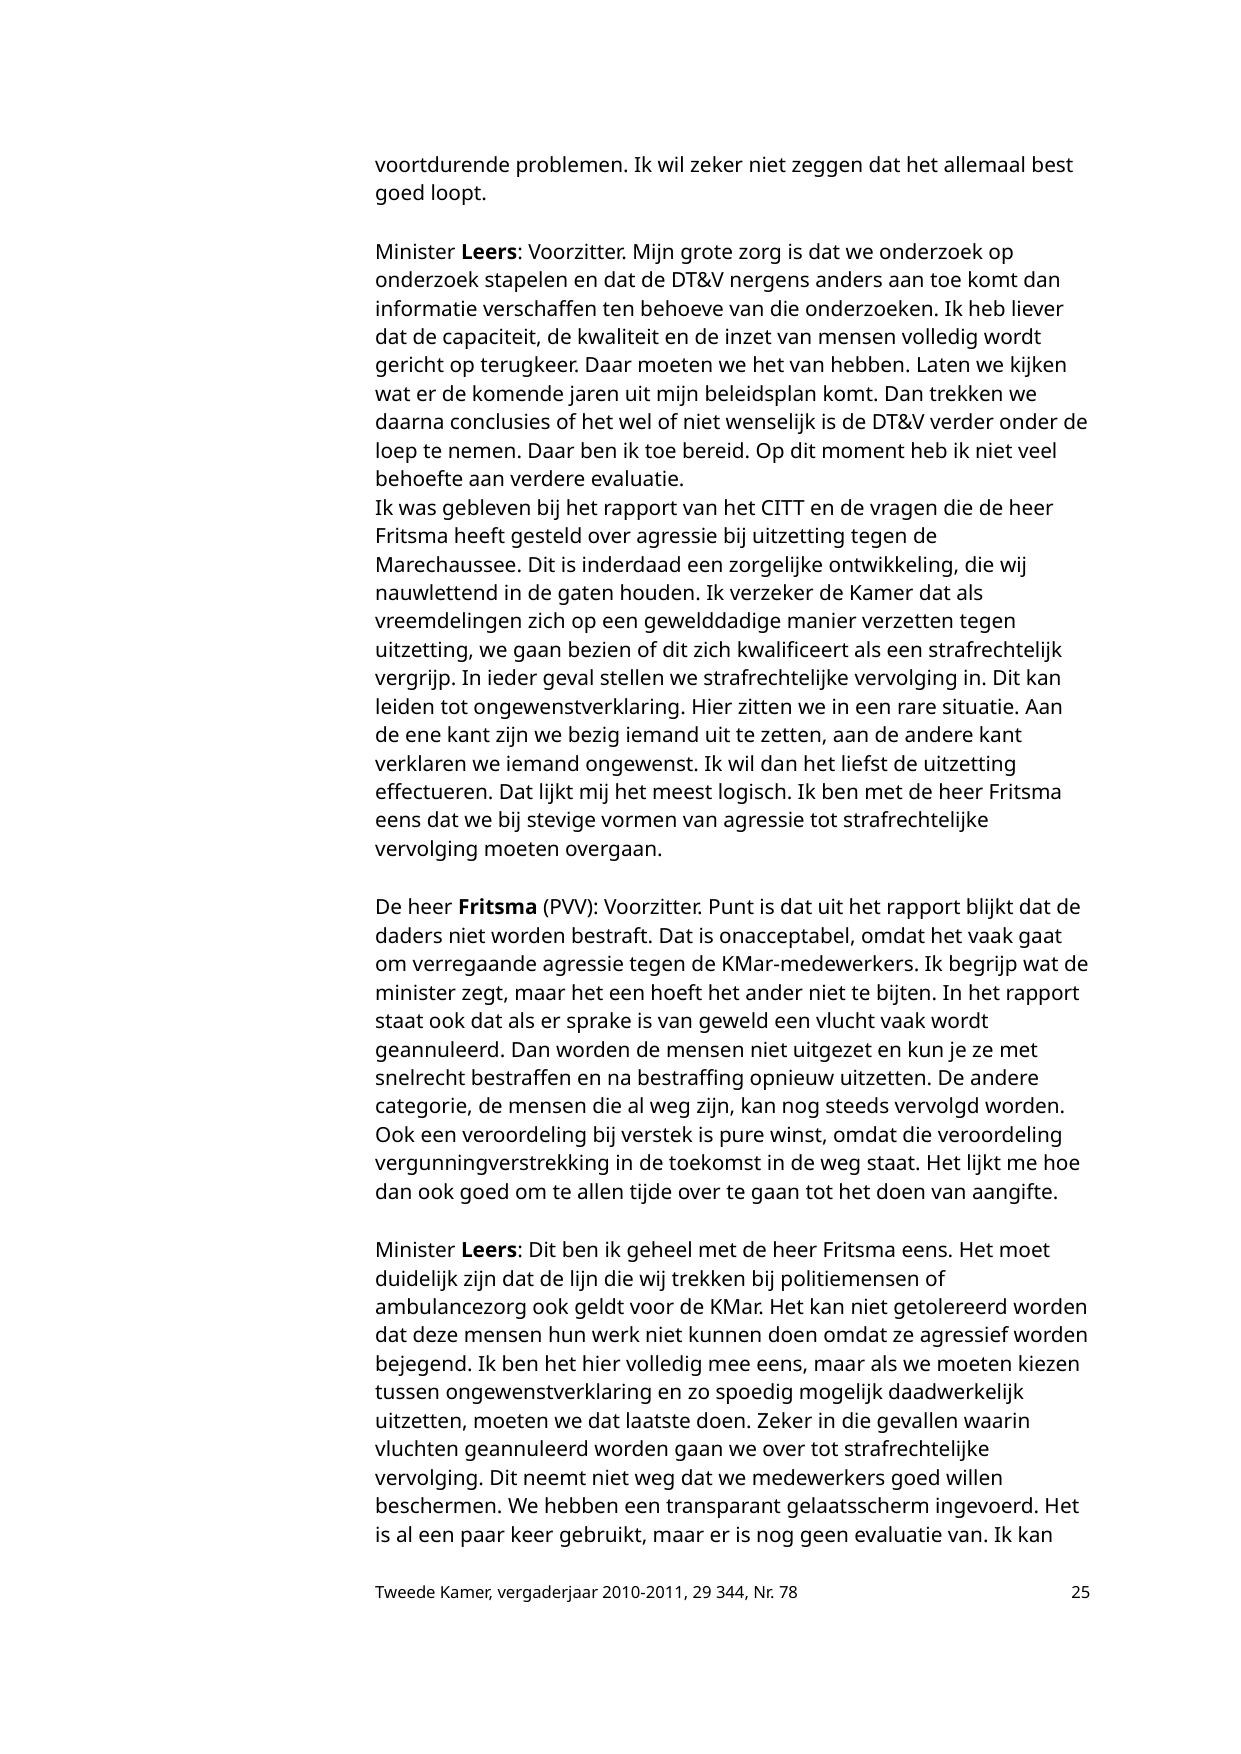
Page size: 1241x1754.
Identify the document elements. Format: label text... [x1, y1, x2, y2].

text Minister Leers: Dit ben ik geheel met de heer Fritsma eens. Het moet duidelijk zijn dat de lijn die wij trekken bij politiemensen of ambulancezorg ook geldt voor de KMar. Het kan niet getolereerd worden dat deze mensen hun werk niet kunnen doen omdat ze agressief worden bejegend. Ik ben het hier volledig mee eens, maar als we moeten kiezen tussen ongewenstverklaring en zo spoedig mogelijk daadwerkelijk uitzetten, moeten we dat laatste doen. Zeker in die gevallen waarin vluchten geannuleerd worden gaan we over tot strafrechtelijke vervolging. Dit neemt niet weg dat we medewerkers goed willen beschermen. We hebben een transparant gelaatsscherm ingevoerd. Het is al een paar keer gebruikt, maar er is nog geen evaluatie van. Ik kan [375, 1235, 1090, 1548]
text Ik was gebleven bij het rapport van het CITT en de vragen die de heer Fritsma heeft gesteld over agressie bij uitzetting tegen de Marechaussee. Dit is inderdaad een zorgelijke ontwikkeling, die wij nauwlettend in de gaten houden. Ik verzeker de Kamer dat als vreemdelingen zich op een gewelddadige manier verzetten tegen uitzetting, we gaan bezien of dit zich kwalificeert als een strafrechtelijk vergrijp. In ieder geval stellen we strafrechtelijke vervolging in. Dit kan leiden tot ongewenstverklaring. Hier zitten we in een rare situatie. Aan de ene kant zijn we bezig iemand uit te zetten, aan de andere kant verklaren we iemand ongewenst. Ik wil dan het liefst de uitzetting effectueren. Dat lijkt mij het meest logisch. Ik ben met de heer Fritsma eens dat we bij stevige vormen van agressie tot strafrechtelijke vervolging moeten overgaan. [375, 493, 1090, 862]
text De heer Fritsma (PVV): Voorzitter. Punt is dat uit het rapport blijkt dat de daders niet worden bestraft. Dat is onacceptabel, omdat het vaak gaat om verregaande agressie tegen de KMar-medewerkers. Ik begrijp wat de minister zegt, maar het een hoeft het ander niet te bijten. In het rapport staat ook dat als er sprake is van geweld een vlucht vaak wordt geannuleerd. Dan worden de mensen niet uitgezet en kun je ze met snelrecht bestraffen en na bestraffing opnieuw uitzetten. De andere categorie, de mensen die al weg zijn, kan nog steeds vervolgd worden. Ook een veroordeling bij verstek is pure winst, omdat die veroordeling vergunningverstrekking in de toekomst in de weg staat. Het lijkt me hoe dan ook goed om te allen tijde over te gaan tot het doen van aangifte. [375, 892, 1090, 1205]
text voortdurende problemen. Ik wil zeker niet zeggen dat het allemaal best goed loopt. [375, 150, 1090, 207]
text Minister Leers: Voorzitter. Mijn grote zorg is dat we onderzoek op onderzoek stapelen en dat de DT&V nergens anders aan toe komt dan informatie verschaffen ten behoeve van die onderzoeken. Ik heb liever dat de capaciteit, de kwaliteit en de inzet van mensen volledig wordt gericht op terugkeer. Daar moeten we het van hebben. Laten we kijken wat er de komende jaren uit mijn beleidsplan komt. Dan trekken we daarna conclusies of het wel of niet wenselijk is de DT&V verder onder de loep te nemen. Daar ben ik toe bereid. Op dit moment heb ik niet veel behoefte aan verdere evaluatie. [375, 237, 1090, 493]
